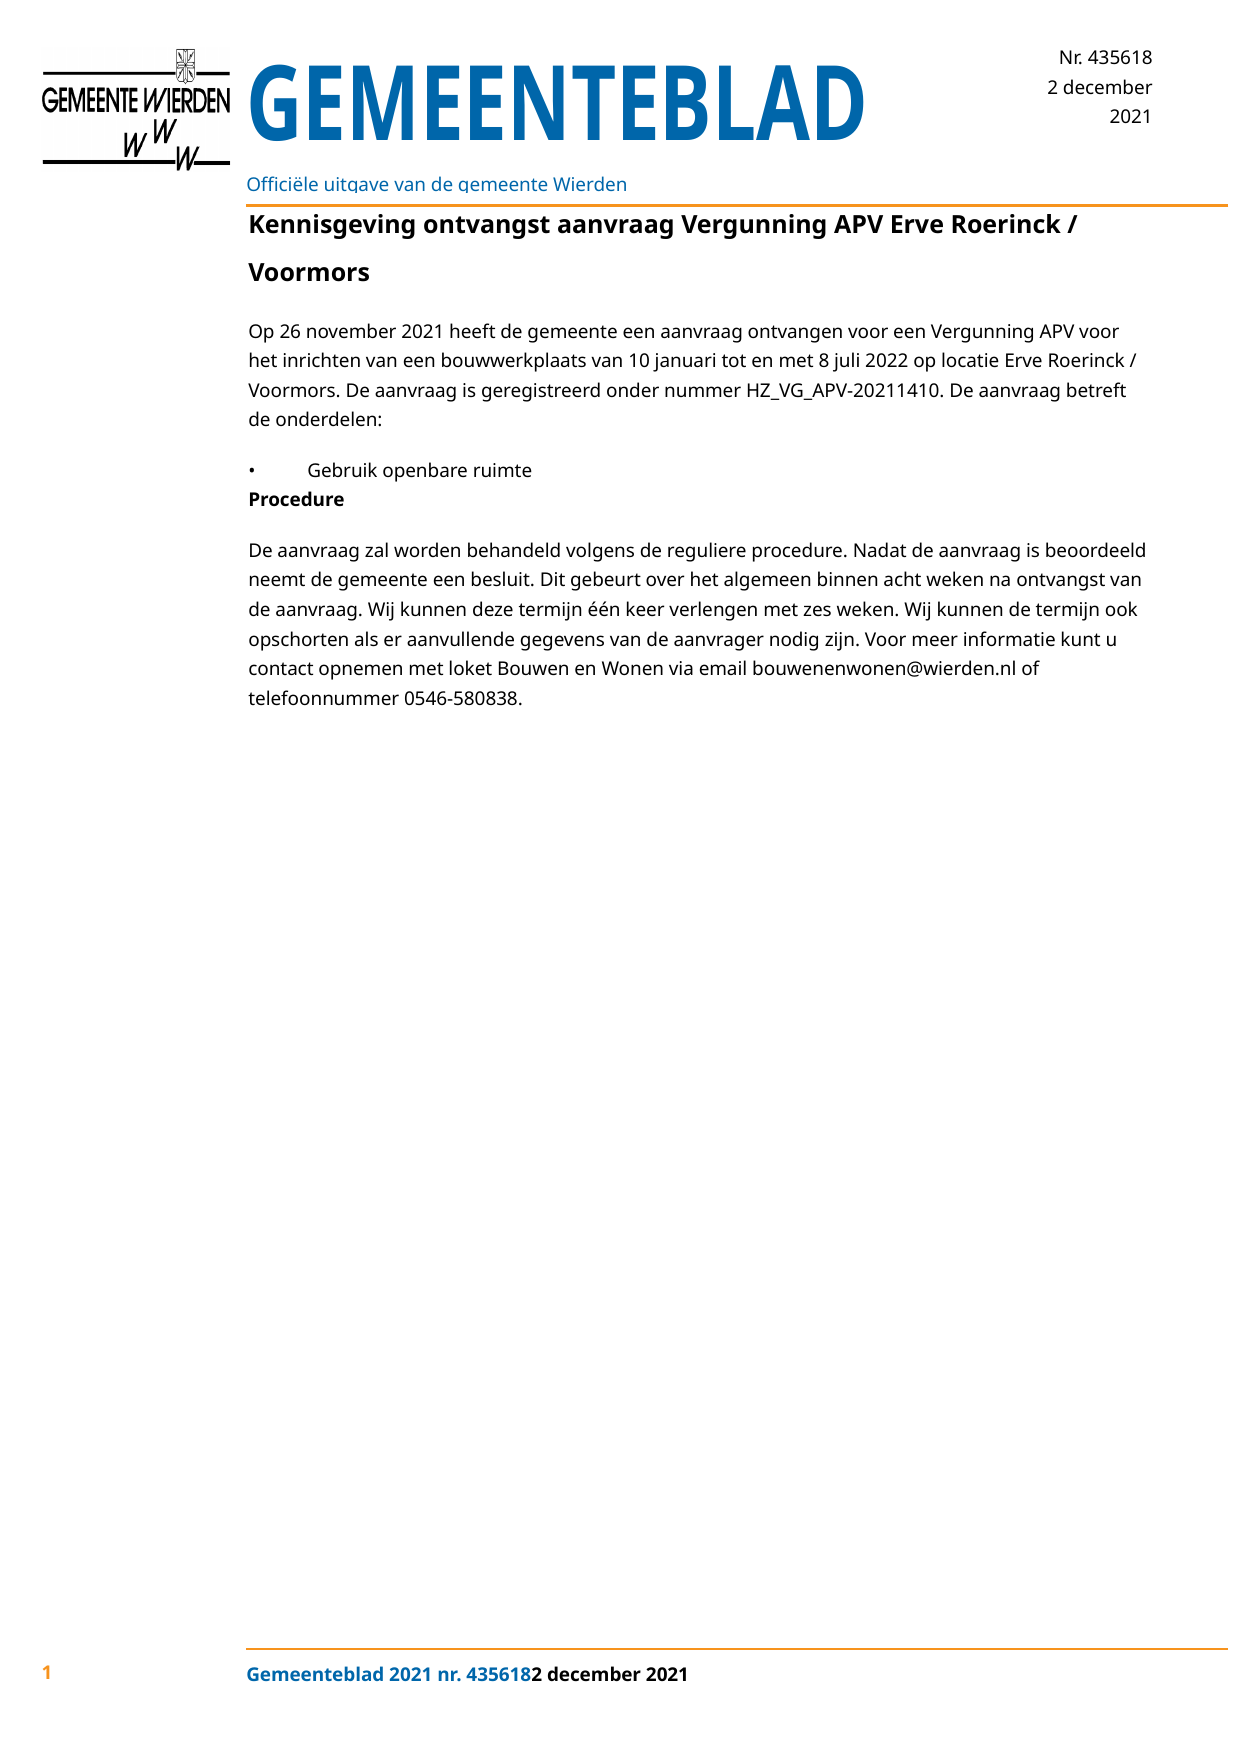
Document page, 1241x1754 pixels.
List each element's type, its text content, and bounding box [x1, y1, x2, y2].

text Kennisgeving ontvangst aanvraag Vergunning APV Erve Roerinck / Voormors [248, 207, 1152, 288]
text Op 26 november 2021 heeft de gemeente een aanvraag ontvangen voor een Vergunning APV voor het inrichten van een bouwwerkplaats van 10 januari tot en met 8 juli 2022 op locatie Erve Roerinck / Voormors. De aanvraag is geregistreerd onder nummer HZ_VG_APV-20211410. De aanvraag betreft de onderdelen: [248, 318, 1152, 432]
picture [41, 47, 231, 172]
text Procedure [248, 487, 1152, 512]
list Gebruik openbare ruimte [248, 457, 1152, 483]
text De aanvraag zal worden behandeld volgens de reguliere procedure. Nadat de aanvraag is beoordeeld neemt de gemeente een besluit. Dit gebeurt over het algemeen binnen acht weken na ontvangst van de aanvraag. Wij kunnen deze termijn één keer verlengen met zes weken. Wij kunnen de termijn ook opschorten als er aanvullende gegevens van de aanvrager nodig zijn. Voor meer informatie kunt u contact opnemen met loket Bouwen en Wonen via email bouwenenwonen@wierden.nl of telefoonnummer 0546-580838. [248, 537, 1152, 711]
